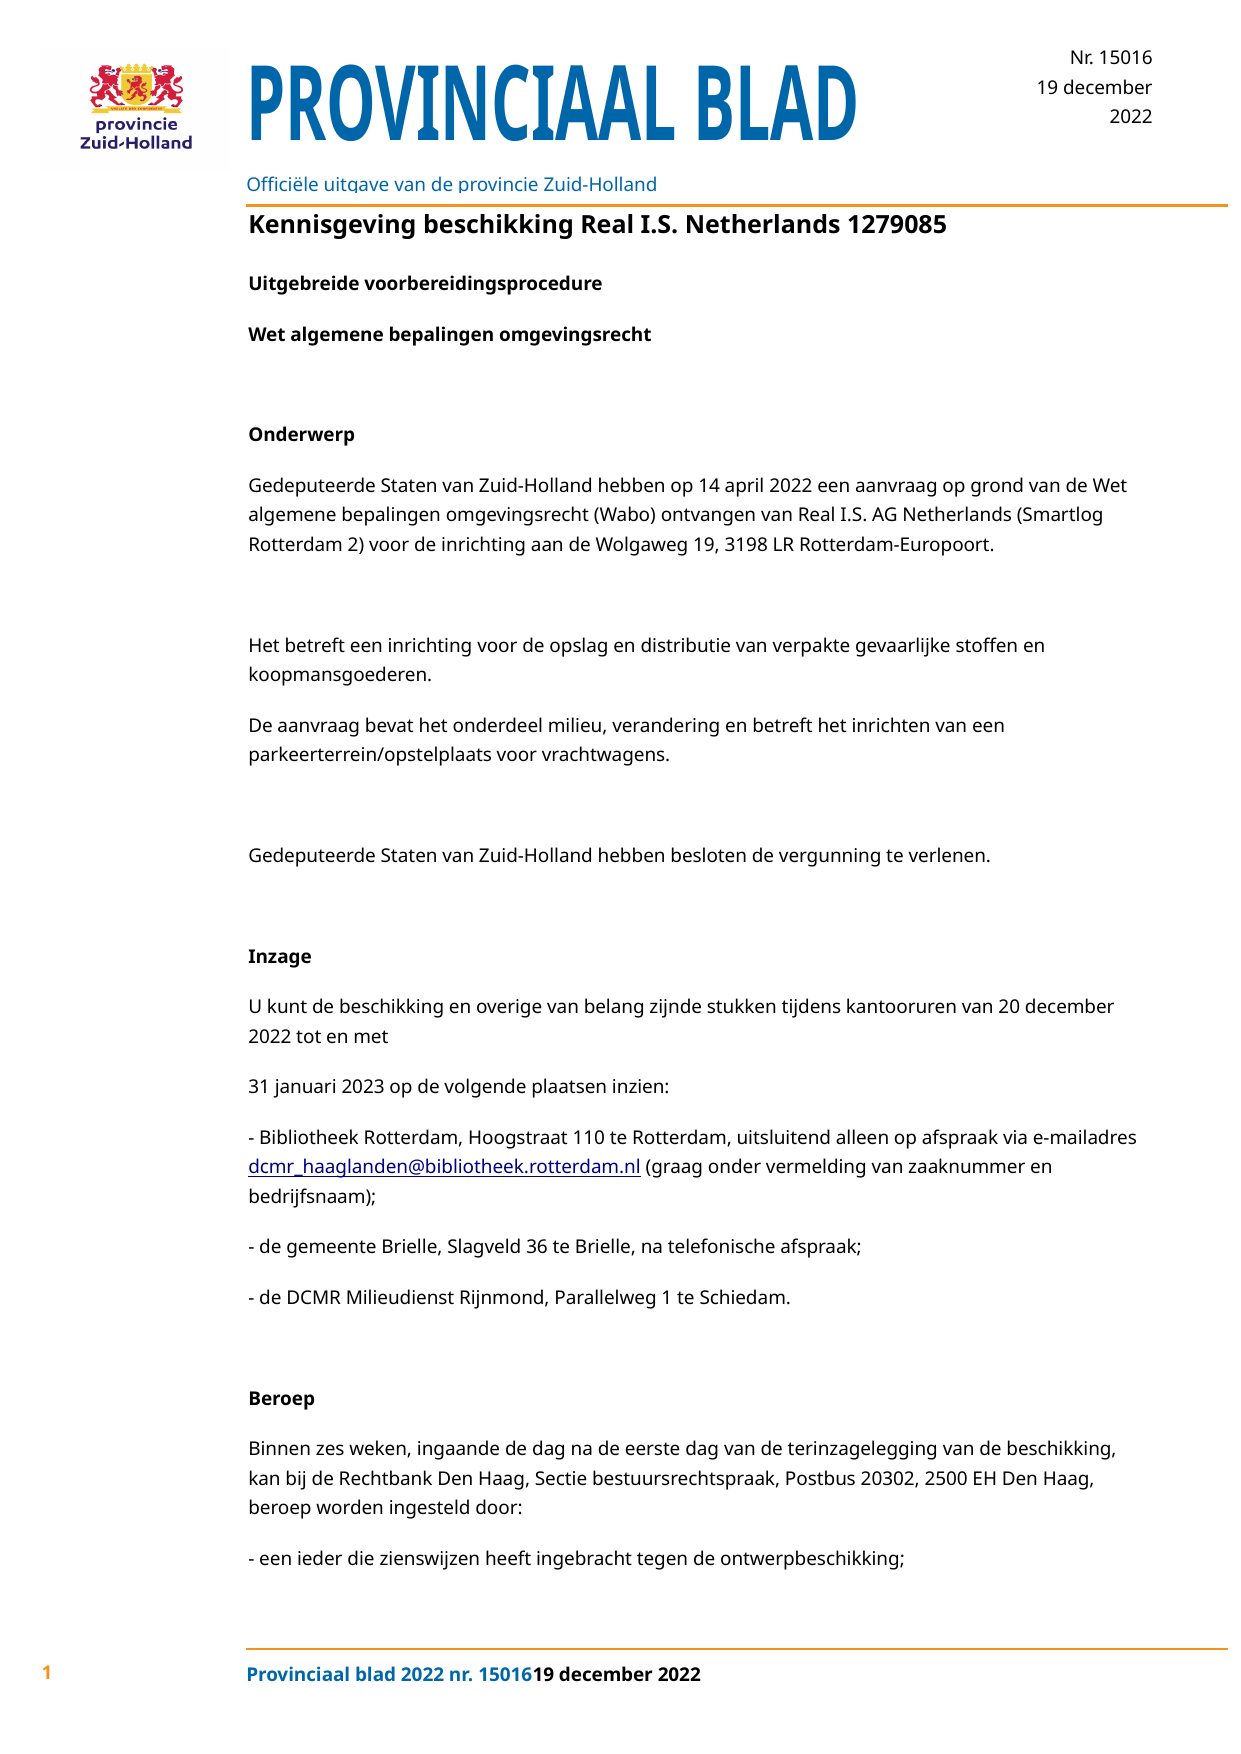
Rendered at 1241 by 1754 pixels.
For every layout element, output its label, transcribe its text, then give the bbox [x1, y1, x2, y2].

text Gedeputeerde Staten van Zuid-Holland hebben op 14 april 2022 een aanvraag op grond van de Wet algemene bepalingen omgevingsrecht (Wabo) ontvangen van Real I.S. AG Netherlands (Smartlog Rotterdam 2) voor de inrichting aan de Wolgaweg 19, 3198 LR Rotterdam-Europoort. [248, 472, 1152, 557]
text De aanvraag bevat het onderdeel milieu, verandering en betreft het inrichten van een parkeerterrein/opstelplaats voor vrachtwagens. [248, 712, 1152, 767]
picture [41, 47, 231, 172]
text Inzage [248, 943, 1152, 969]
text Wet algemene bepalingen omgevingsrecht [248, 321, 1152, 346]
text Het betreft een inrichting voor de opslag en distributie van verpakte gevaarlijke stoffen en koopmansgoederen. [248, 632, 1152, 687]
text Kennisgeving beschikking Real I.S. Netherlands 1279085 [248, 207, 1152, 241]
text Uitgebreide voorbereidingsprocedure [248, 270, 1152, 296]
text 31 januari 2023 op de volgende plaatsen inzien: [248, 1074, 1152, 1099]
text U kunt de beschikking en overige van belang zijnde stukken tijdens kantooruren van 20 december 2022 tot en met [248, 994, 1152, 1049]
text - de DCMR Milieudienst Rijnmond, Parallelweg 1 te Schiedam. [248, 1284, 1152, 1310]
text Gedeputeerde Staten van Zuid-Holland hebben besloten de vergunning te verlenen. [248, 842, 1152, 868]
text Onderwerp [248, 422, 1152, 447]
text Binnen zes weken, ingaande de dag na de eerste dag van de terinzagelegging van de beschikking, kan bij de Rechtbank Den Haag, Sectie bestuursrechtspraak, Postbus 20302, 2500 EH Den Haag, beroep worden ingesteld door: [248, 1435, 1152, 1520]
text - Bibliotheek Rotterdam, Hoogstraat 110 te Rotterdam, uitsluitend alleen op afspraak via e-mailadres dcmr_haaglanden@bibliotheek.rotterdam.nl (graag onder vermelding van zaaknummer en bedrijfsnaam); [248, 1124, 1152, 1209]
text - een ieder die zienswijzen heeft ingebracht tegen de ontwerpbeschikking; [248, 1545, 1152, 1571]
text Beroep [248, 1385, 1152, 1411]
text - de gemeente Brielle, Slagveld 36 te Brielle, na telefonische afspraak; [248, 1234, 1152, 1259]
